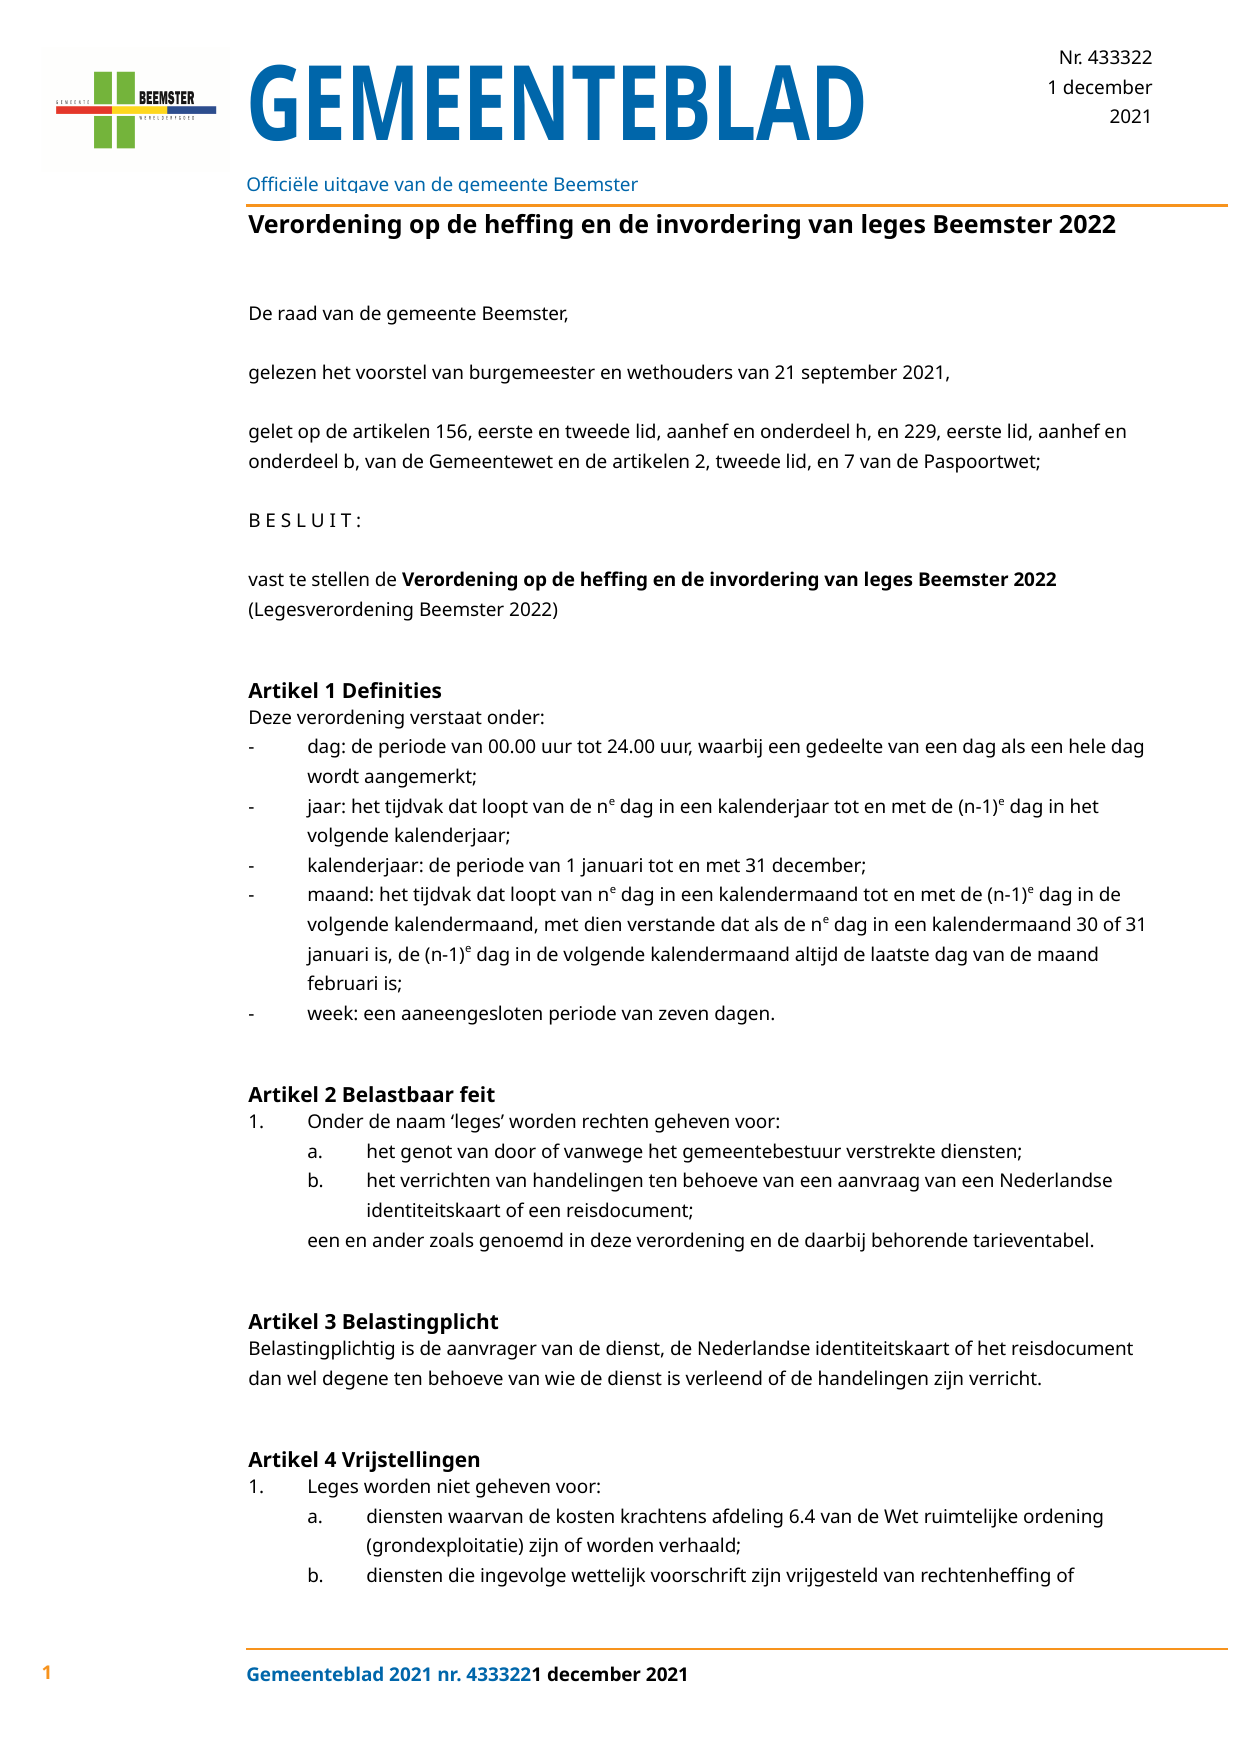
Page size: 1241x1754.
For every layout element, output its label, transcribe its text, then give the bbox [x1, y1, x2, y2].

text Verordening op de heffing en de invordering van leges Beemster 2022 [248, 207, 1152, 241]
text Artikel 1 Definities [248, 676, 1152, 704]
list diensten waarvan de kosten krachtens afdeling 6.4 van de Wet ruimtelijke ordening (grondexploitatie) zijn of worden verhaald; [307, 1503, 1152, 1558]
list kalenderjaar: de periode van 1 januari tot en met 31 december; [248, 852, 1152, 878]
text Belastingplichtig is de aanvrager van de dienst, de Nederlandse identiteitskaart of het reisdocument dan wel degene ten behoeve van wie de dienst is verleend of de handelingen zijn verricht. [248, 1335, 1152, 1391]
list week: een aaneengesloten periode van zeven dagen. [248, 1000, 1152, 1026]
text B E S L U I T : [248, 507, 1152, 533]
text Deze verordening verstaat onder: [248, 704, 1152, 730]
list jaar: het tijdvak dat loopt van de ne dag in een kalenderjaar tot en met de (n-1)e dag in het volgende kalenderjaar; [248, 793, 1152, 848]
text De raad van de gemeente Beemster, [248, 300, 1152, 326]
list diensten die ingevolge wettelijk voorschrift zijn vrijgesteld van rechtenheffing of [307, 1562, 1152, 1588]
text Artikel 3 Belastingplicht [248, 1307, 1152, 1335]
list Leges worden niet geheven voor: [248, 1473, 1152, 1499]
list Onder de naam ‘leges’ worden rechten geheven voor: [248, 1108, 1152, 1134]
text (Legesverordening Beemster 2022) [248, 596, 1152, 621]
text vast te stellen de Verordening op de heffing en de invordering van leges Beemster 2022 [248, 566, 1152, 592]
text gelet op de artikelen 156, eerste en tweede lid, aanhef en onderdeel h, en 229, eerste lid, aanhef en onderdeel b, van de Gemeentewet en de artikelen 2, tweede lid, en 7 van de Paspoortwet; [248, 418, 1152, 473]
list het genot van door of vanwege het gemeentebestuur verstrekte diensten; [307, 1138, 1152, 1164]
list het verrichten van handelingen ten behoeve van een aanvraag van een Nederlandse identiteitskaart of een reisdocument; [307, 1168, 1152, 1223]
list een en ander zoals genoemd in deze verordening en de daarbij behorende tarieventabel. [248, 1227, 1152, 1252]
list maand: het tijdvak dat loopt van ne dag in een kalendermaand tot en met de (n-1)e dag in de volgende kalendermaand, met dien verstande dat als de ne dag in een kalendermaand 30 of 31 januari is, de (n-1)e dag in de volgende kalendermaand altijd de laatste dag van de maand februari is; [248, 882, 1152, 996]
text Artikel 2 Belastbaar feit [248, 1080, 1152, 1108]
picture [41, 47, 231, 172]
text gelezen het voorstel van burgemeester en wethouders van 21 september 2021, [248, 359, 1152, 385]
text Artikel 4 Vrijstellingen [248, 1445, 1152, 1473]
list dag: de periode van 00.00 uur tot 24.00 uur, waarbij een gedeelte van een dag als een hele dag wordt aangemerkt; [248, 734, 1152, 789]
